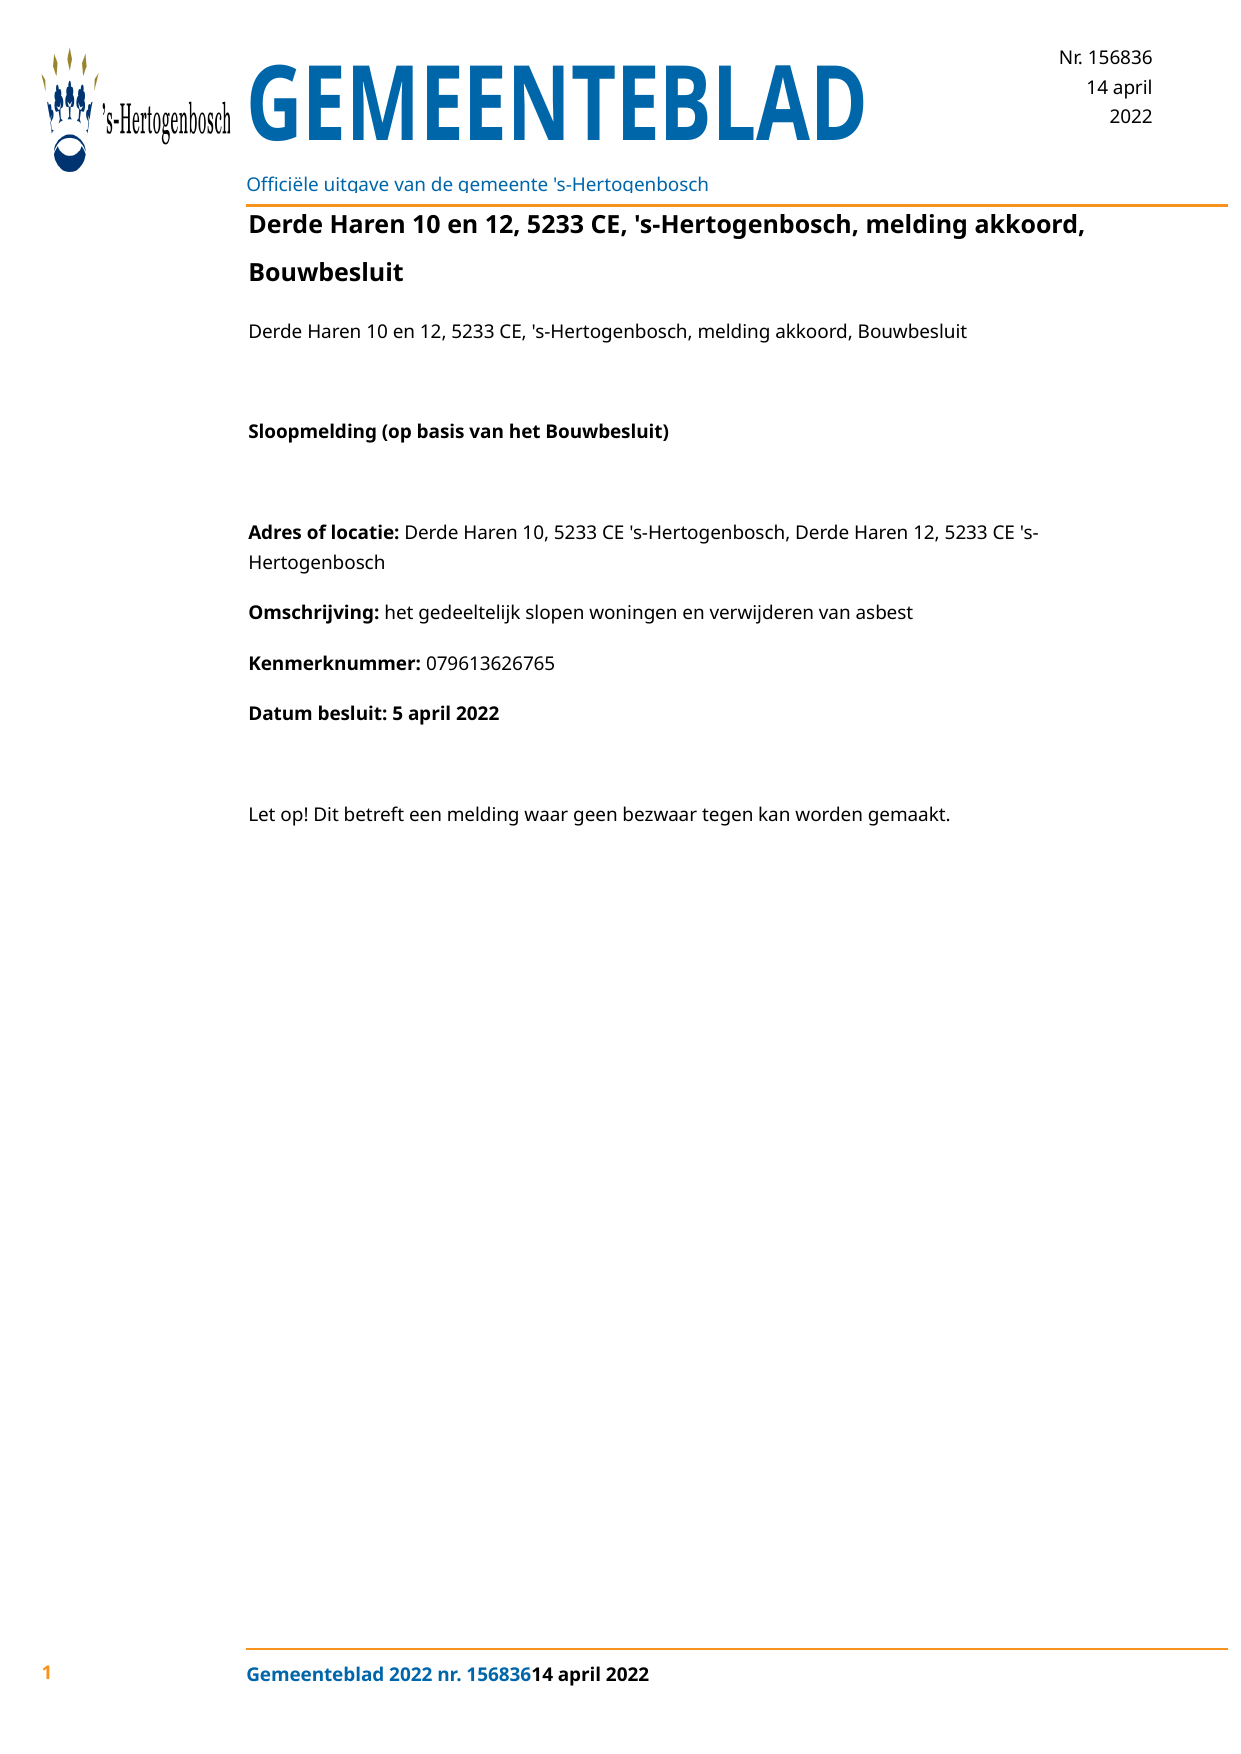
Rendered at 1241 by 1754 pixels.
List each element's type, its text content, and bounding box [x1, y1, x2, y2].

text Kenmerknummer: 079613626765 [248, 650, 1152, 676]
text Datum besluit: 5 april 2022 [248, 700, 1152, 726]
text Derde Haren 10 en 12, 5233 CE, 's-Hertogenbosch, melding akkoord, Bouwbesluit [248, 318, 1152, 344]
text Let op! Dit betreft een melding waar geen bezwaar tegen kan worden gemaakt. [248, 801, 1152, 827]
picture [41, 47, 231, 172]
text Omschrijving: het gedeeltelijk slopen woningen en verwijderen van asbest [248, 599, 1152, 625]
text Sloopmelding (op basis van het Bouwbesluit) [248, 419, 1152, 444]
text Derde Haren 10 en 12, 5233 CE, 's-Hertogenbosch, melding akkoord, Bouwbesluit [248, 207, 1152, 288]
text Adres of locatie: Derde Haren 10, 5233 CE 's-Hertogenbosch, Derde Haren 12, 5233 CE 's-Hertogenbosch [248, 519, 1152, 575]
